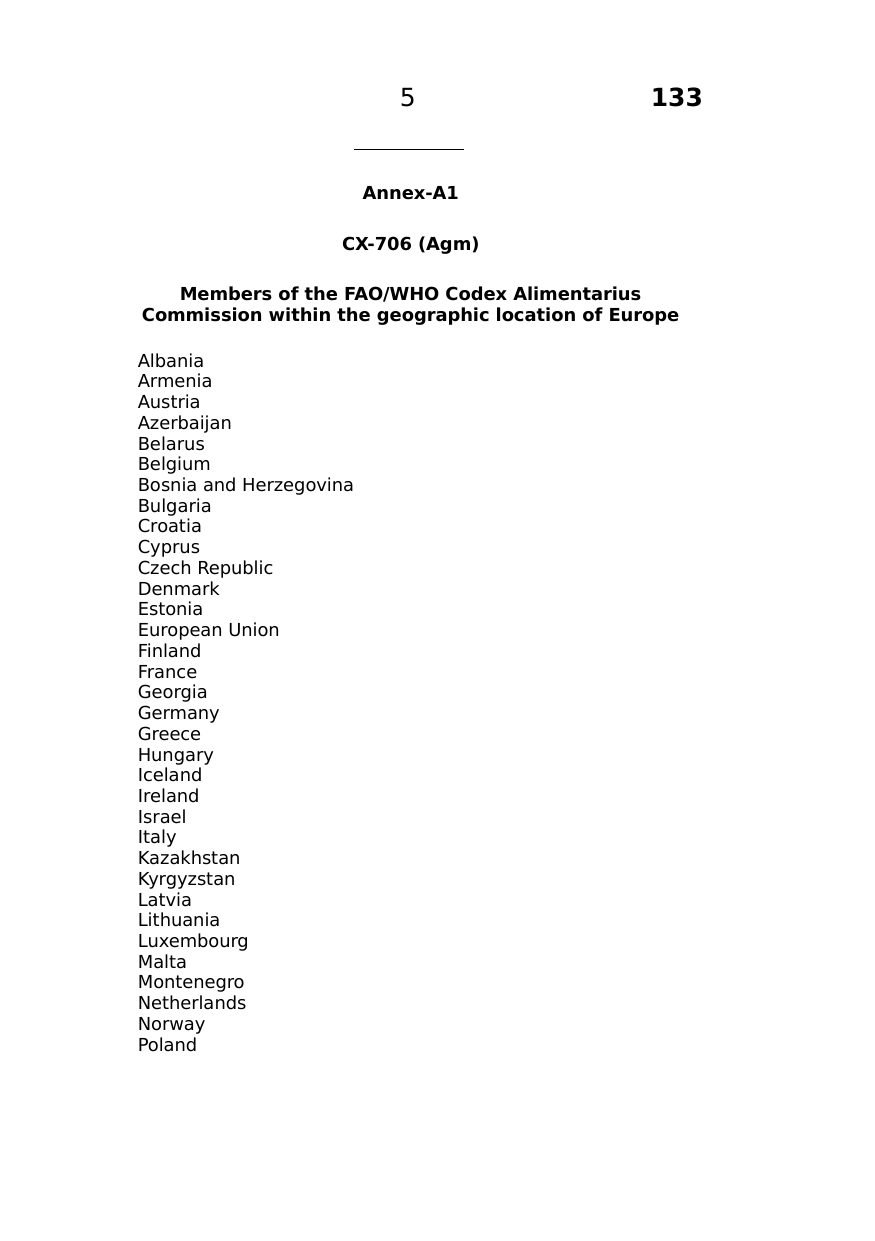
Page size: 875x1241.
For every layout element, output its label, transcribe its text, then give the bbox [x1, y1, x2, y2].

text Denmark [118, 578, 703, 599]
text Armenia [118, 371, 703, 392]
text Israel [118, 807, 703, 827]
text Estonia [118, 599, 703, 620]
text Latvia [118, 889, 703, 910]
text European Union [118, 620, 703, 641]
text Italy [118, 827, 703, 848]
text Belgium [118, 454, 703, 475]
text France [118, 661, 703, 682]
text Kazakhstan [118, 848, 703, 869]
text Hungary [118, 744, 703, 765]
text Netherlands [118, 993, 703, 1014]
subtitle Annex-A1 [118, 183, 703, 203]
subtitle CX-706 (Agm) [118, 233, 703, 254]
text Georgia [118, 682, 703, 703]
text Norway [118, 1014, 703, 1034]
text Cyprus [118, 537, 703, 558]
text Iceland [118, 765, 703, 786]
text Montenegro [118, 972, 703, 993]
text Germany [118, 703, 703, 724]
text Kyrgyzstan [118, 869, 703, 889]
text Finland [118, 641, 703, 661]
text Malta [118, 952, 703, 972]
text Albania [118, 351, 703, 371]
text Croatia [118, 516, 703, 537]
text Lithuania [118, 910, 703, 931]
text Ireland [118, 786, 703, 807]
text Poland [118, 1034, 703, 1055]
text Luxembourg [118, 931, 703, 952]
text Azerbaijan [118, 413, 703, 433]
subtitle Members of the FAO/WHO Codex Alimentarius Commission within the geographic location of Europe [118, 284, 703, 326]
text Czech Republic [118, 558, 703, 578]
text Bosnia and Herzegovina [118, 475, 703, 496]
text Greece [118, 724, 703, 744]
text Belarus [118, 433, 703, 454]
text Austria [118, 392, 703, 413]
text Bulgaria [118, 496, 703, 516]
